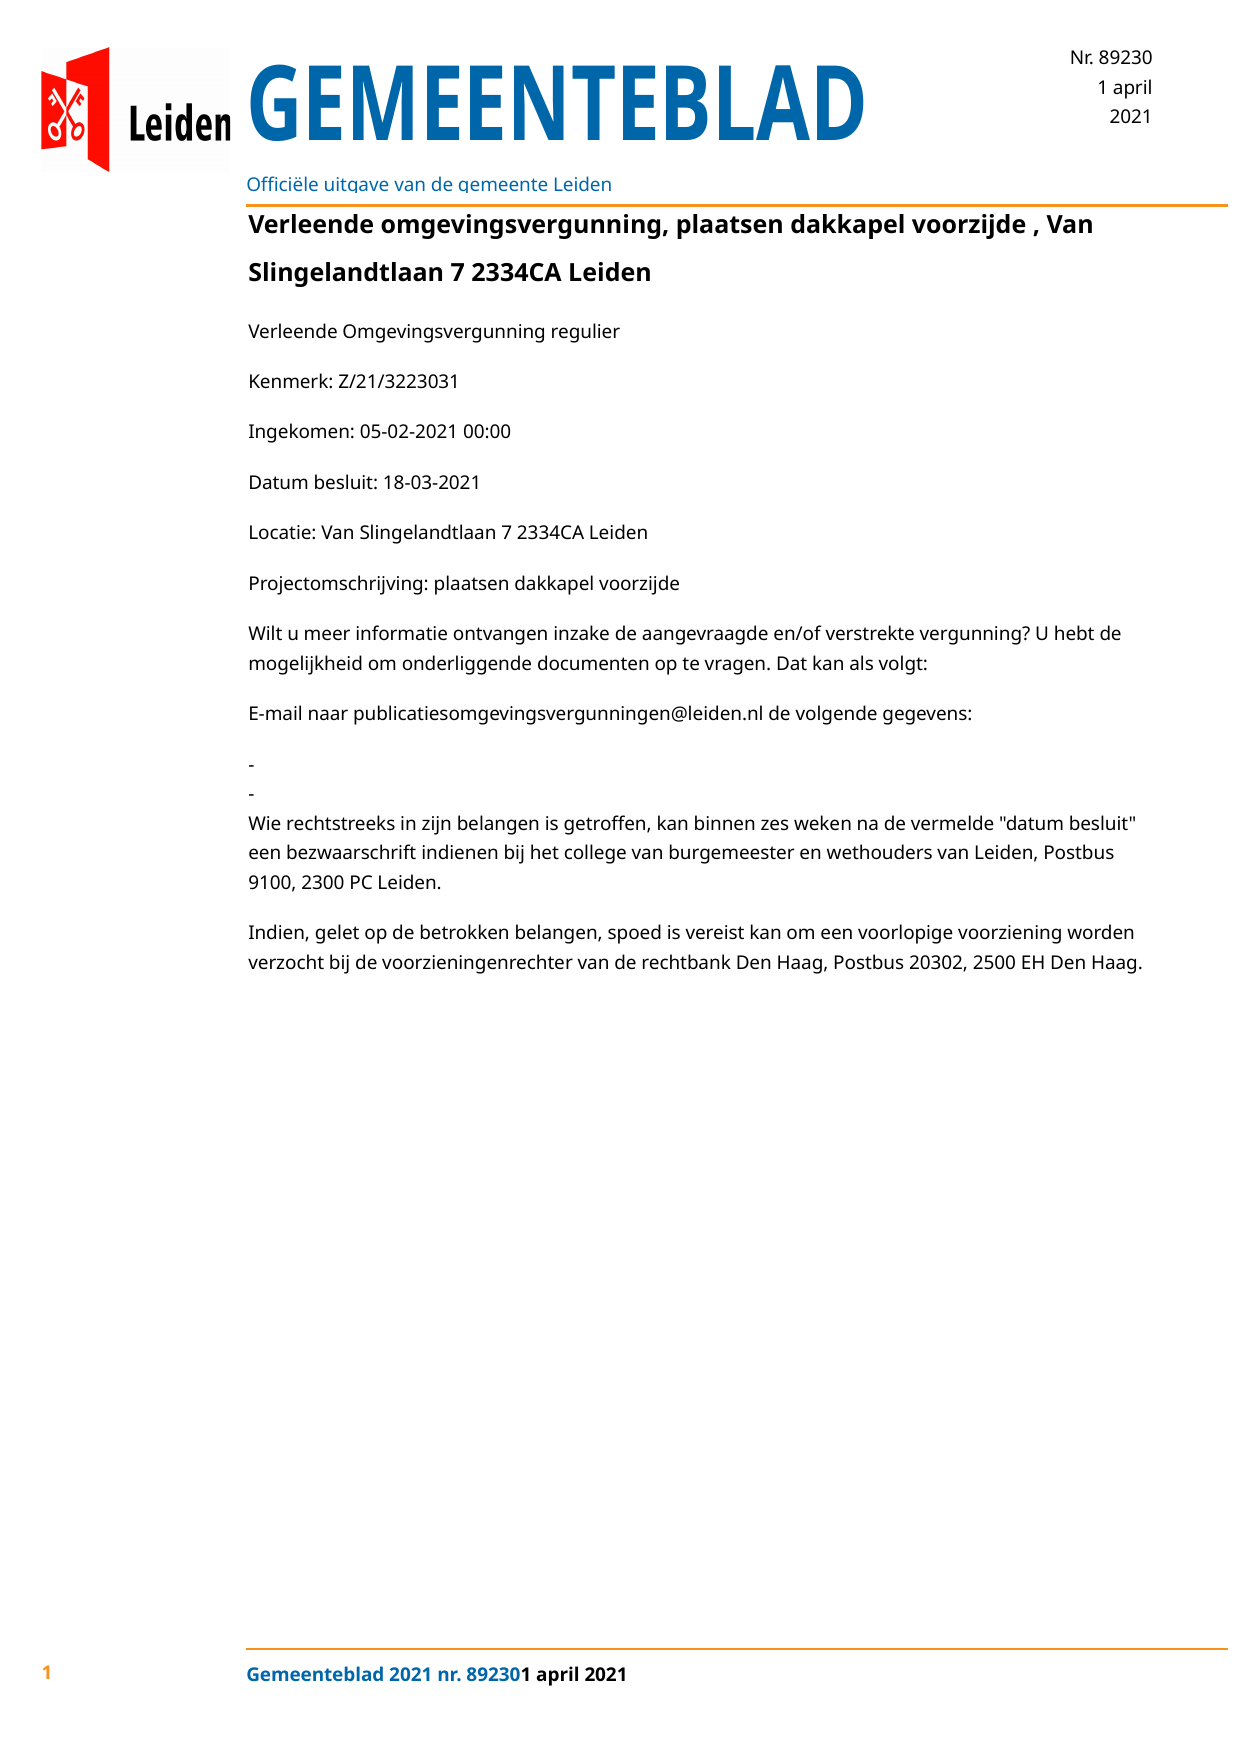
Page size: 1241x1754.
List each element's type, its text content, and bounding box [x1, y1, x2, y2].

text Wilt u meer informatie ontvangen inzake de aangevraagde en/of verstrekte vergunning? U hebt de mogelijkheid om onderliggende documenten op te vragen. Dat kan als volgt: [248, 620, 1152, 676]
text Wie rechtstreeks in zijn belangen is getroffen, kan binnen zes weken na de vermelde "datum besluit" een bezwaarschrift indienen bij het college van burgemeester en wethouders van Leiden, Postbus 9100, 2300 PC Leiden. [248, 810, 1152, 895]
text Locatie: Van Slingelandtlaan 7 2334CA Leiden [248, 519, 1152, 545]
text Datum besluit: 18-03-2021 [248, 469, 1152, 495]
text Projectomschrijving: plaatsen dakkapel voorzijde [248, 570, 1152, 596]
text Kenmerk: Z/21/3223031 [248, 368, 1152, 394]
text Indien, gelet op de betrokken belangen, spoed is vereist kan om een voorlopige voorziening worden verzocht bij de voorzieningenrechter van de rechtbank Den Haag, Postbus 20302, 2500 EH Den Haag. [248, 919, 1152, 975]
text E-mail naar publicatiesomgevingsvergunningen@leiden.nl de volgende gegevens: [248, 700, 1152, 726]
picture [41, 47, 231, 172]
text Ingekomen: 05-02-2021 00:00 [248, 419, 1152, 444]
text Verleende Omgevingsvergunning regulier [248, 318, 1152, 344]
text Verleende omgevingsvergunning, plaatsen dakkapel voorzijde , Van Slingelandtlaan 7 2334CA Leiden [248, 207, 1152, 288]
